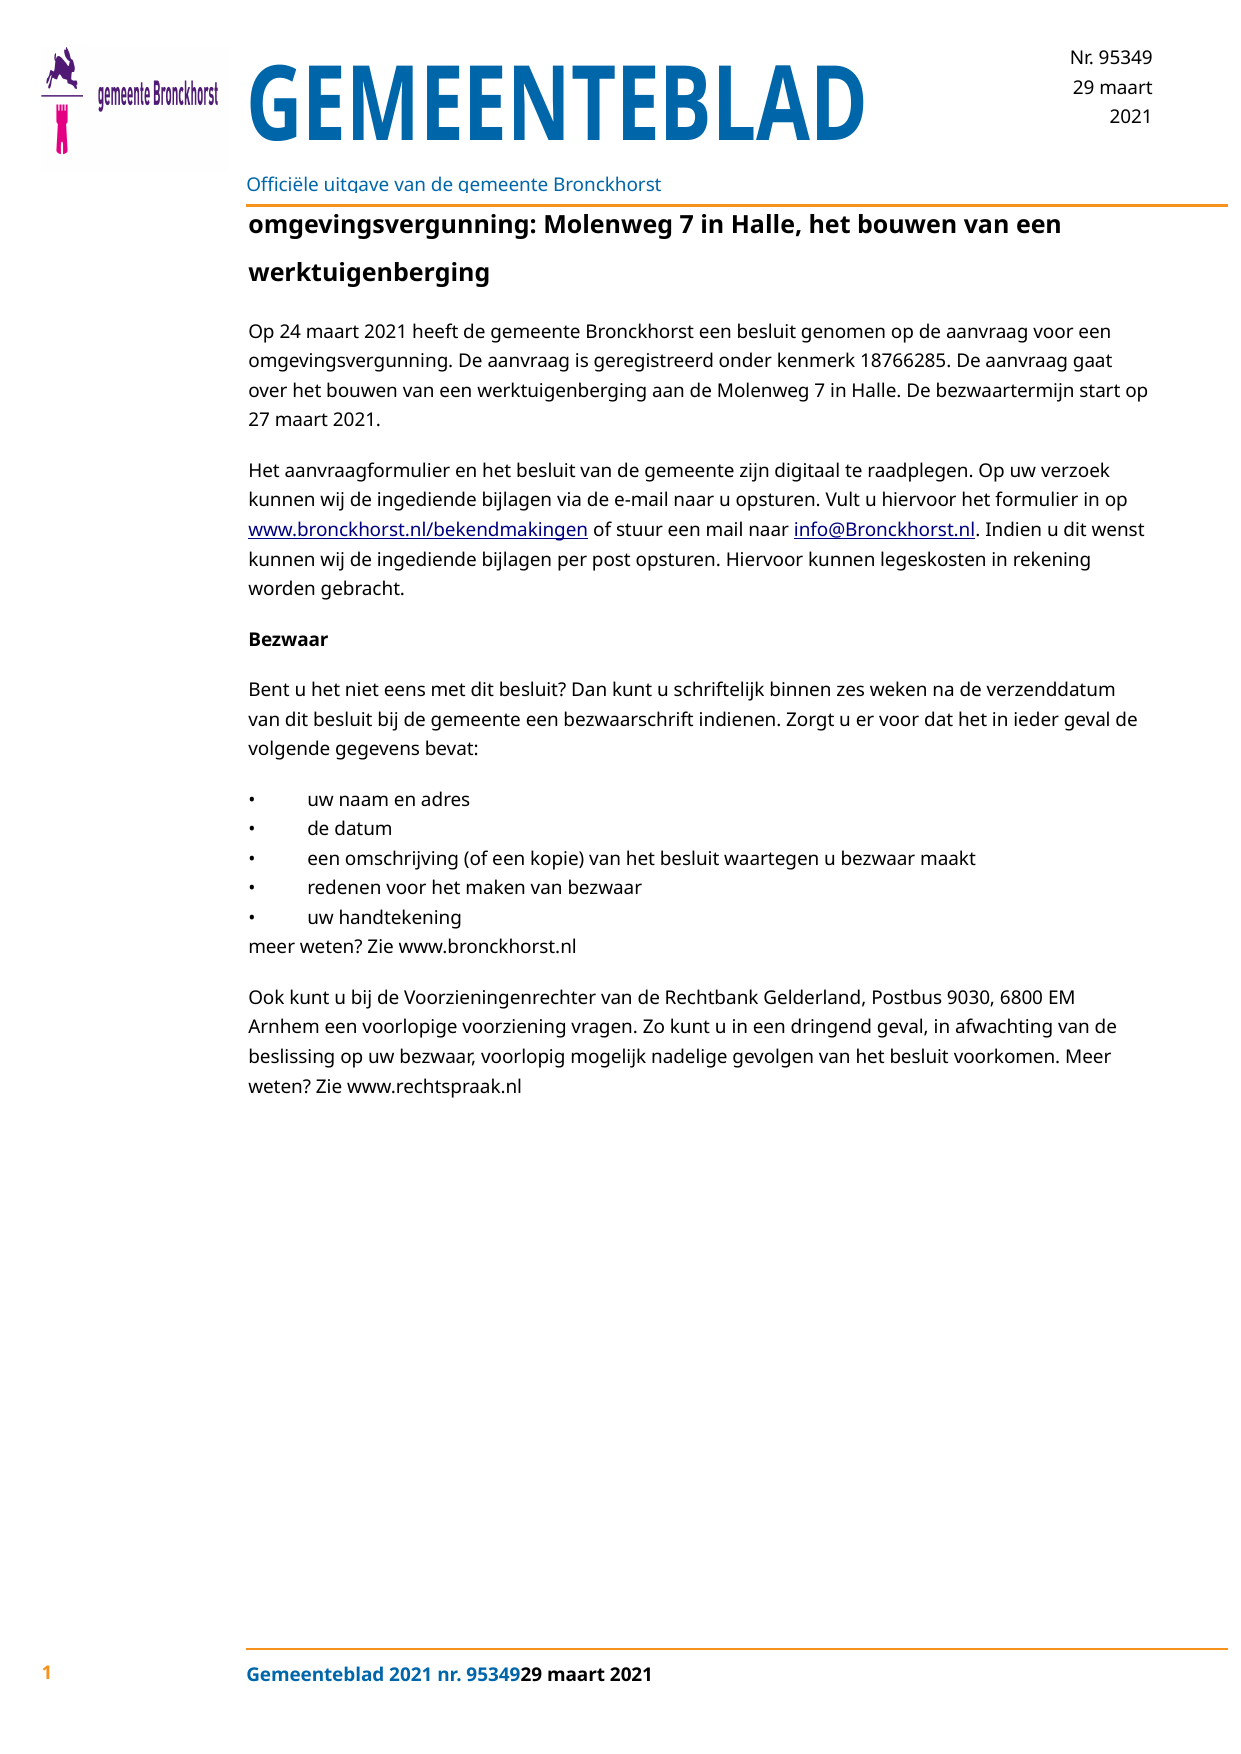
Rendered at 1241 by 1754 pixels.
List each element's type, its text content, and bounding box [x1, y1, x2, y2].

list uw naam en adres [248, 786, 1152, 812]
list redenen voor het maken van bezwaar [248, 874, 1152, 900]
text meer weten? Zie www.bronckhorst.nl [248, 934, 1152, 959]
text Op 24 maart 2021 heeft de gemeente Bronckhorst een besluit genomen op de aanvraag voor een omgevingsvergunning. De aanvraag is geregistreerd onder kenmerk 18766285. De aanvraag gaat over het bouwen van een werktuigenberging aan de Molenweg 7 in Halle. De bezwaartermijn start op 27 maart 2021. [248, 318, 1152, 432]
list een omschrijving (of een kopie) van het besluit waartegen u bezwaar maakt [248, 845, 1152, 871]
text Het aanvraagformulier en het besluit van de gemeente zijn digitaal te raadplegen. Op uw verzoek kunnen wij de ingediende bijlagen via de e-mail naar u opsturen. Vult u hiervoor het formulier in op www.bronckhorst.nl/bekendmakingen of stuur een mail naar info@Bronckhorst.nl. Indien u dit wenst kunnen wij de ingediende bijlagen per post opsturen. Hiervoor kunnen legeskosten in rekening worden gebracht. [248, 457, 1152, 601]
text Bent u het niet eens met dit besluit? Dan kunt u schriftelijk binnen zes weken na de verzenddatum van dit besluit bij de gemeente een bezwaarschrift indienen. Zorgt u er voor dat het in ieder geval de volgende gegevens bevat: [248, 676, 1152, 761]
list de datum [248, 815, 1152, 841]
picture [41, 47, 231, 172]
text Bezwaar [248, 626, 1152, 652]
text Ook kunt u bij de Voorzieningenrechter van de Rechtbank Gelderland, Postbus 9030, 6800 EM Arnhem een voorlopige voorziening vragen. Zo kunt u in een dringend geval, in afwachting van de beslissing op uw bezwaar, voorlopig mogelijk nadelige gevolgen van het besluit voorkomen. Meer weten? Zie www.rechtspraak.nl [248, 984, 1152, 1099]
list uw handtekening [248, 904, 1152, 930]
text omgevingsvergunning: Molenweg 7 in Halle, het bouwen van een werktuigenberging [248, 207, 1152, 288]
